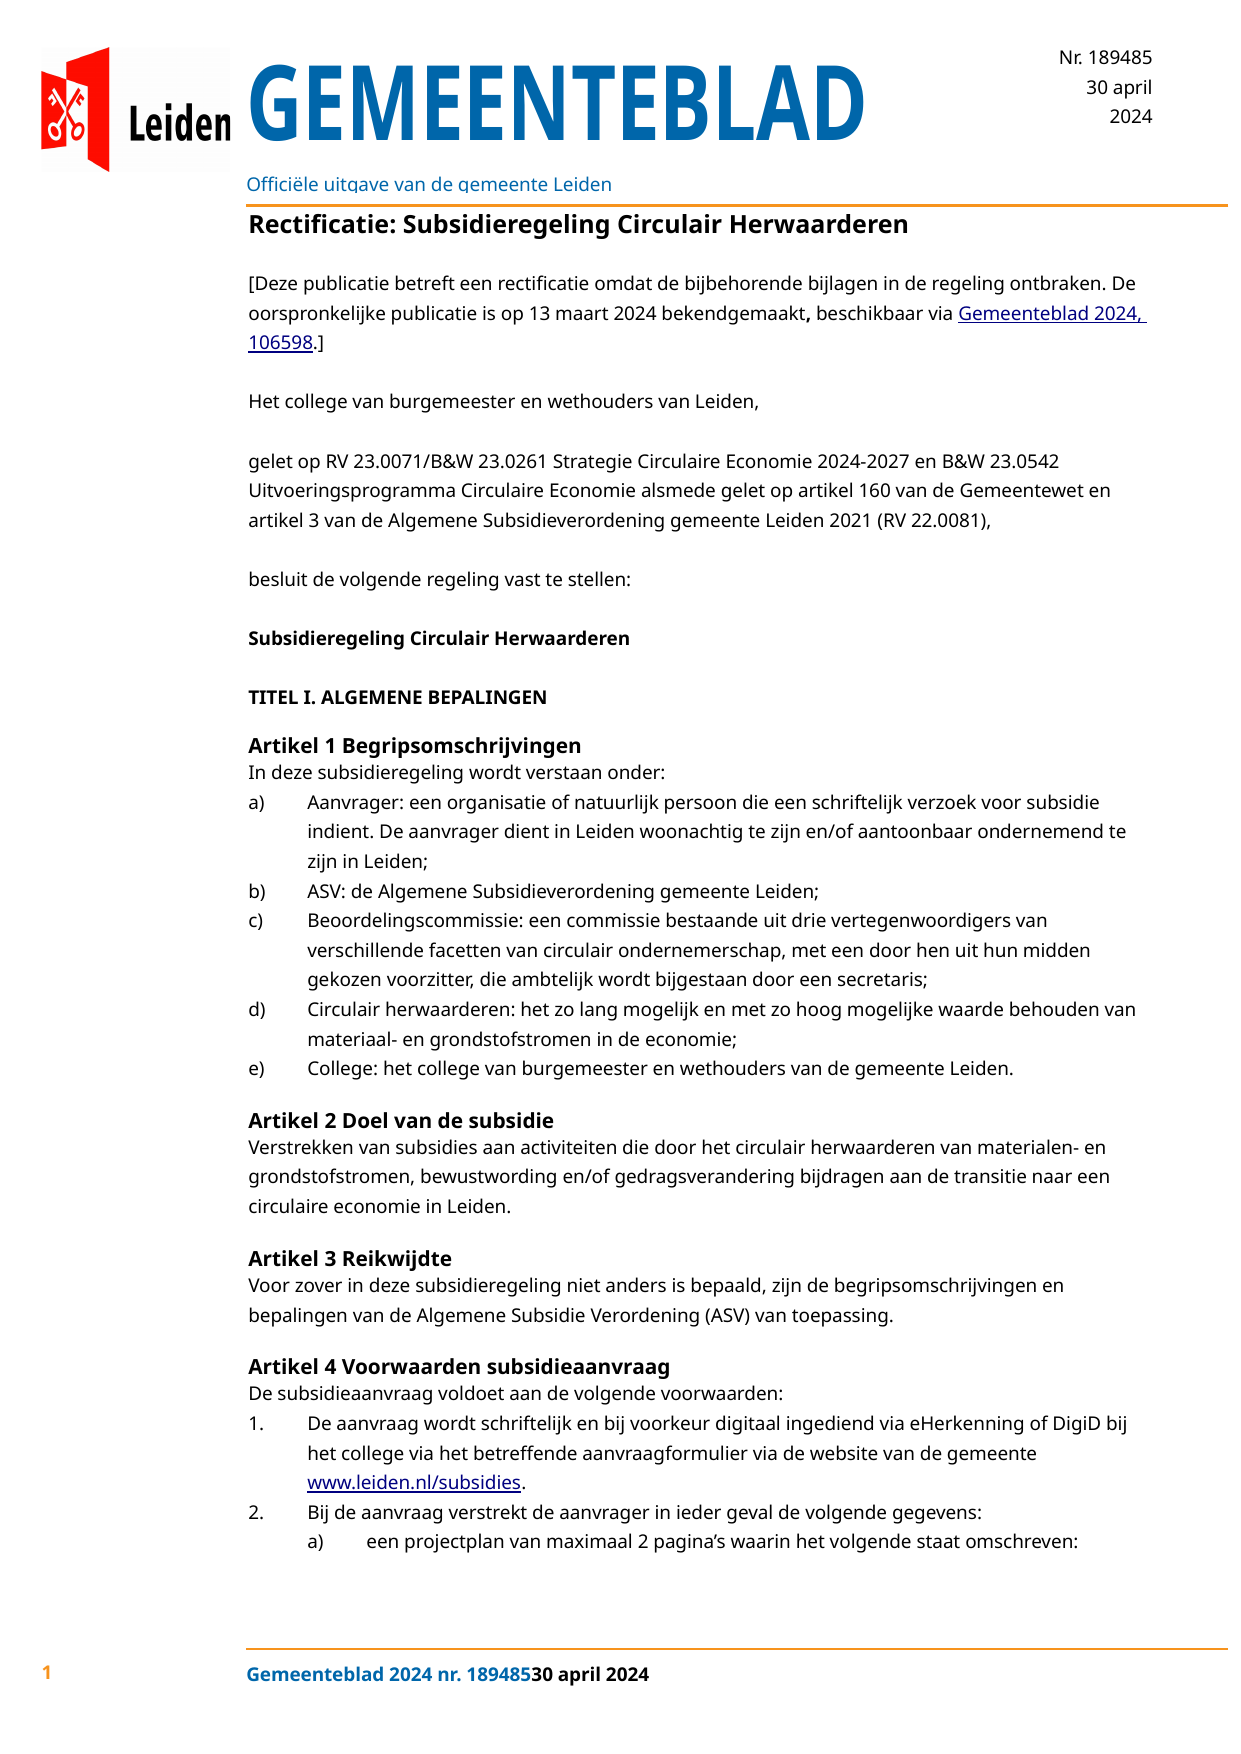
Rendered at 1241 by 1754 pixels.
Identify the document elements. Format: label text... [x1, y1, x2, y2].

text TITEL I. ALGEMENE BEPALINGEN [248, 684, 1152, 710]
text Voor zover in deze subsidieregeling niet anders is bepaald, zijn de begripsomschrijvingen en bepalingen van de Algemene Subsidie Verordening (ASV) van toepassing. [248, 1272, 1152, 1327]
list Beoordelingscommissie: een commissie bestaande uit drie vertegenwoordigers van verschillende facetten van circulair ondernemerschap, met een door hen uit hun midden gekozen voorzitter, die ambtelijk wordt bijgestaan door een secretaris; [248, 907, 1152, 992]
text Rectificatie: Subsidieregeling Circulair Herwaarderen [248, 207, 1152, 241]
list Aanvrager: een organisatie of natuurlijk persoon die een schriftelijk verzoek voor subsidie indient. De aanvrager dient in Leiden woonachtig te zijn en/of aantoonbaar ondernemend te zijn in Leiden; [248, 789, 1152, 874]
text Subsidieregeling Circulair Herwaarderen [248, 625, 1152, 651]
list ASV: de Algemene Subsidieverordening gemeente Leiden; [248, 878, 1152, 903]
list De aanvraag wordt schriftelijk en bij voorkeur digitaal ingediend via eHerkenning of DigiD bij het college via het betreffende aanvraagformulier via de website van de gemeente www.leiden.nl/subsidies. [248, 1410, 1152, 1495]
text De subsidieaanvraag voldoet aan de volgende voorwaarden: [248, 1381, 1152, 1406]
text besluit de volgende regeling vast te stellen: [248, 566, 1152, 592]
text Artikel 2 Doel van de subsidie [248, 1106, 1152, 1134]
list College: het college van burgemeester en wethouders van de gemeente Leiden. [248, 1055, 1152, 1081]
text gelet op RV 23.0071/B&W 23.0261 Strategie Circulaire Economie 2024-2027 en B&W 23.0542 Uitvoeringsprogramma Circulaire Economie alsmede gelet op artikel 160 van de Gemeentewet en artikel 3 van de Algemene Subsidieverordening gemeente Leiden 2021 (RV 22.0081), [248, 448, 1152, 533]
text [Deze publicatie betreft een rectificatie omdat de bijbehorende bijlagen in de regeling ontbraken. De oorspronkelijke publicatie is op 13 maart 2024 bekendgemaakt, beschikbaar via Gemeenteblad 2024, 106598.] [248, 270, 1152, 355]
text Verstrekken van subsidies aan activiteiten die door het circulair herwaarderen van materialen- en grondstofstromen, bewustwording en/of gedragsverandering bijdragen aan de transitie naar een circulaire economie in Leiden. [248, 1134, 1152, 1219]
list een projectplan van maximaal 2 pagina’s waarin het volgende staat omschreven: [307, 1528, 1152, 1554]
list Circulair herwaarderen: het zo lang mogelijk en met zo hoog mogelijke waarde behouden van materiaal- en grondstofstromen in de economie; [248, 996, 1152, 1051]
picture [41, 47, 231, 172]
text Artikel 1 Begripsomschrijvingen [248, 731, 1152, 759]
text Artikel 3 Reikwijdte [248, 1244, 1152, 1272]
text Artikel 4 Voorwaarden subsidieaanvraag [248, 1352, 1152, 1381]
list Bij de aanvraag verstrekt de aanvrager in ieder geval de volgende gegevens: [248, 1499, 1152, 1525]
text In deze subsidieregeling wordt verstaan onder: [248, 759, 1152, 785]
text Het college van burgemeester en wethouders van Leiden, [248, 389, 1152, 414]
